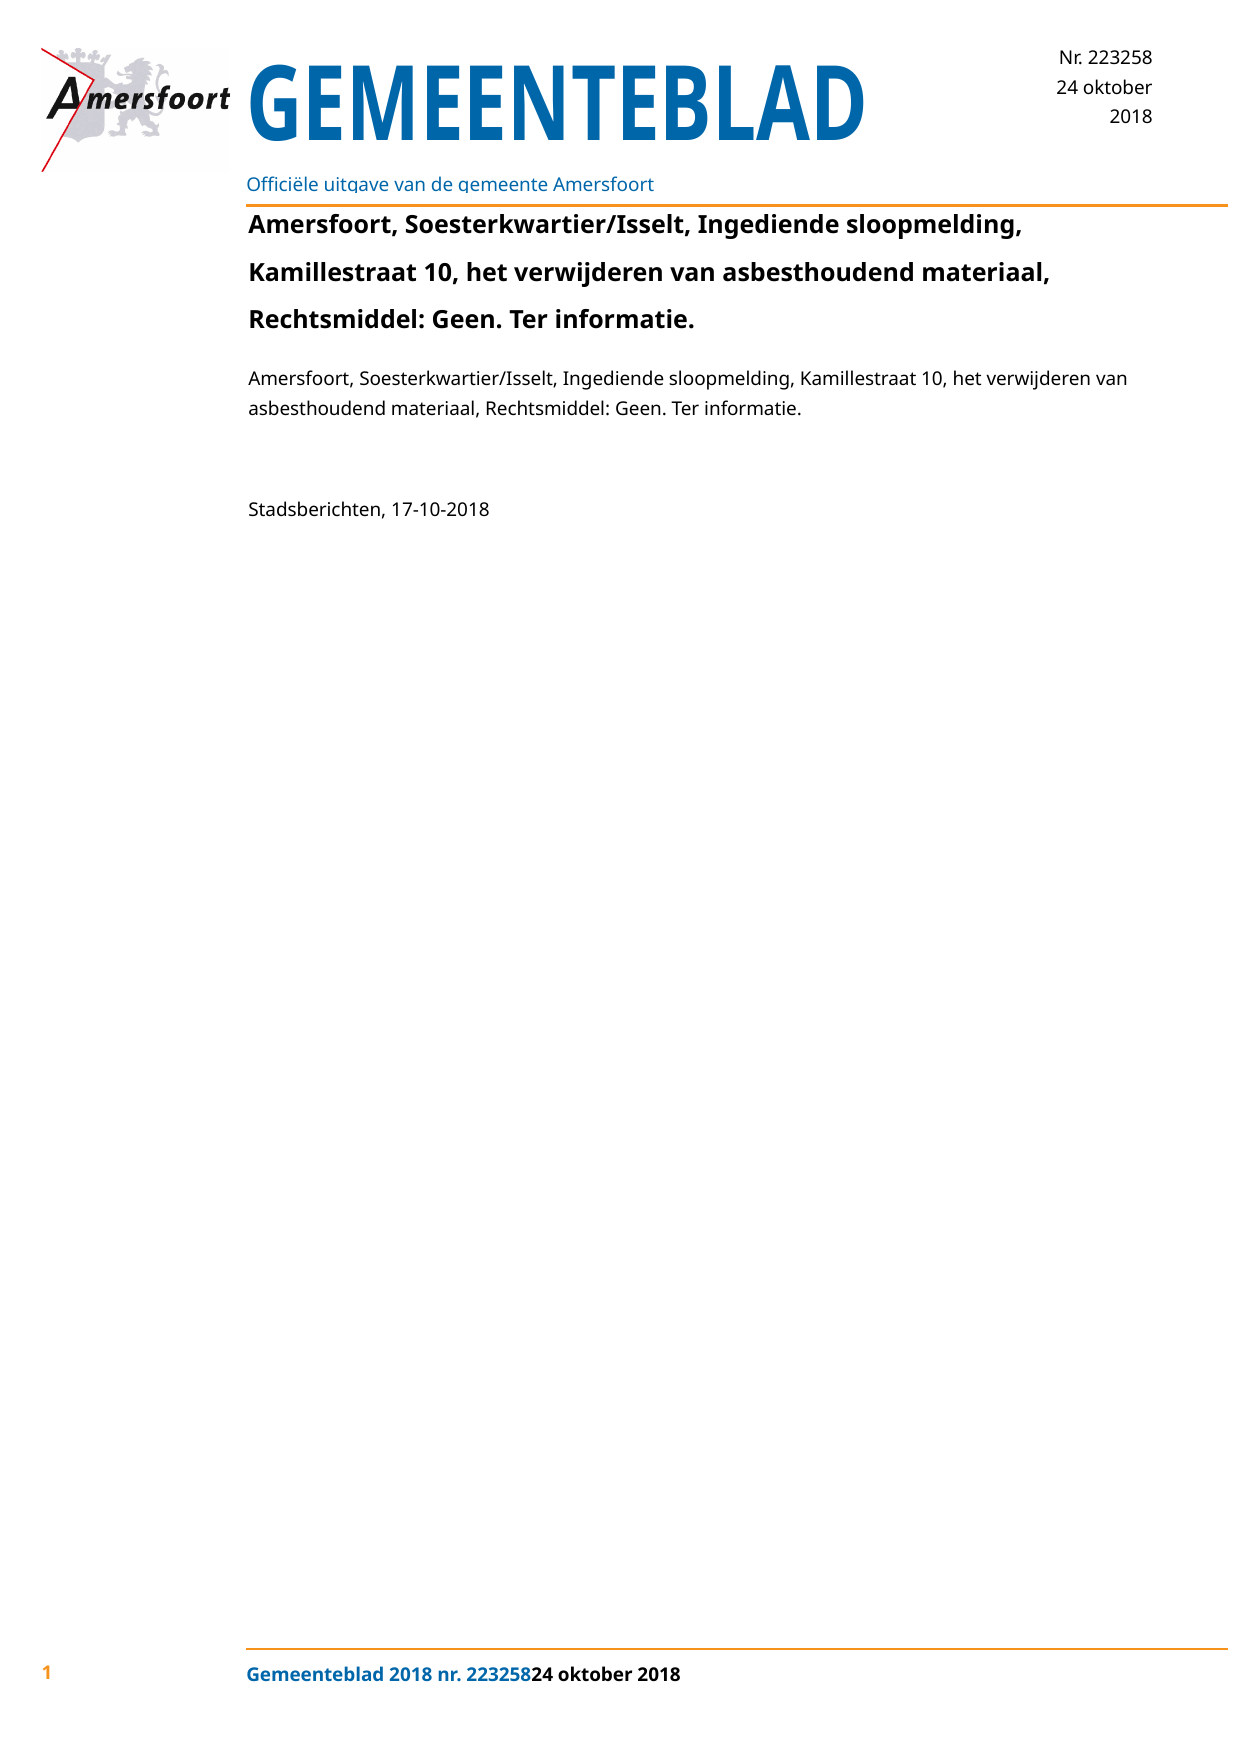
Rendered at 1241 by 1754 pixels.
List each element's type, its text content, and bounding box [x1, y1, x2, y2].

picture [41, 47, 231, 172]
text Amersfoort, Soesterkwartier/Isselt, Ingediende sloopmelding, Kamillestraat 10, het verwijderen van asbesthoudend materiaal, Rechtsmiddel: Geen. Ter informatie. [248, 207, 1152, 336]
text Stadsberichten, 17-10-2018 [248, 496, 1152, 522]
text Amersfoort, Soesterkwartier/Isselt, Ingediende sloopmelding, Kamillestraat 10, het verwijderen van asbesthoudend materiaal, Rechtsmiddel: Geen. Ter informatie. [248, 366, 1152, 421]
